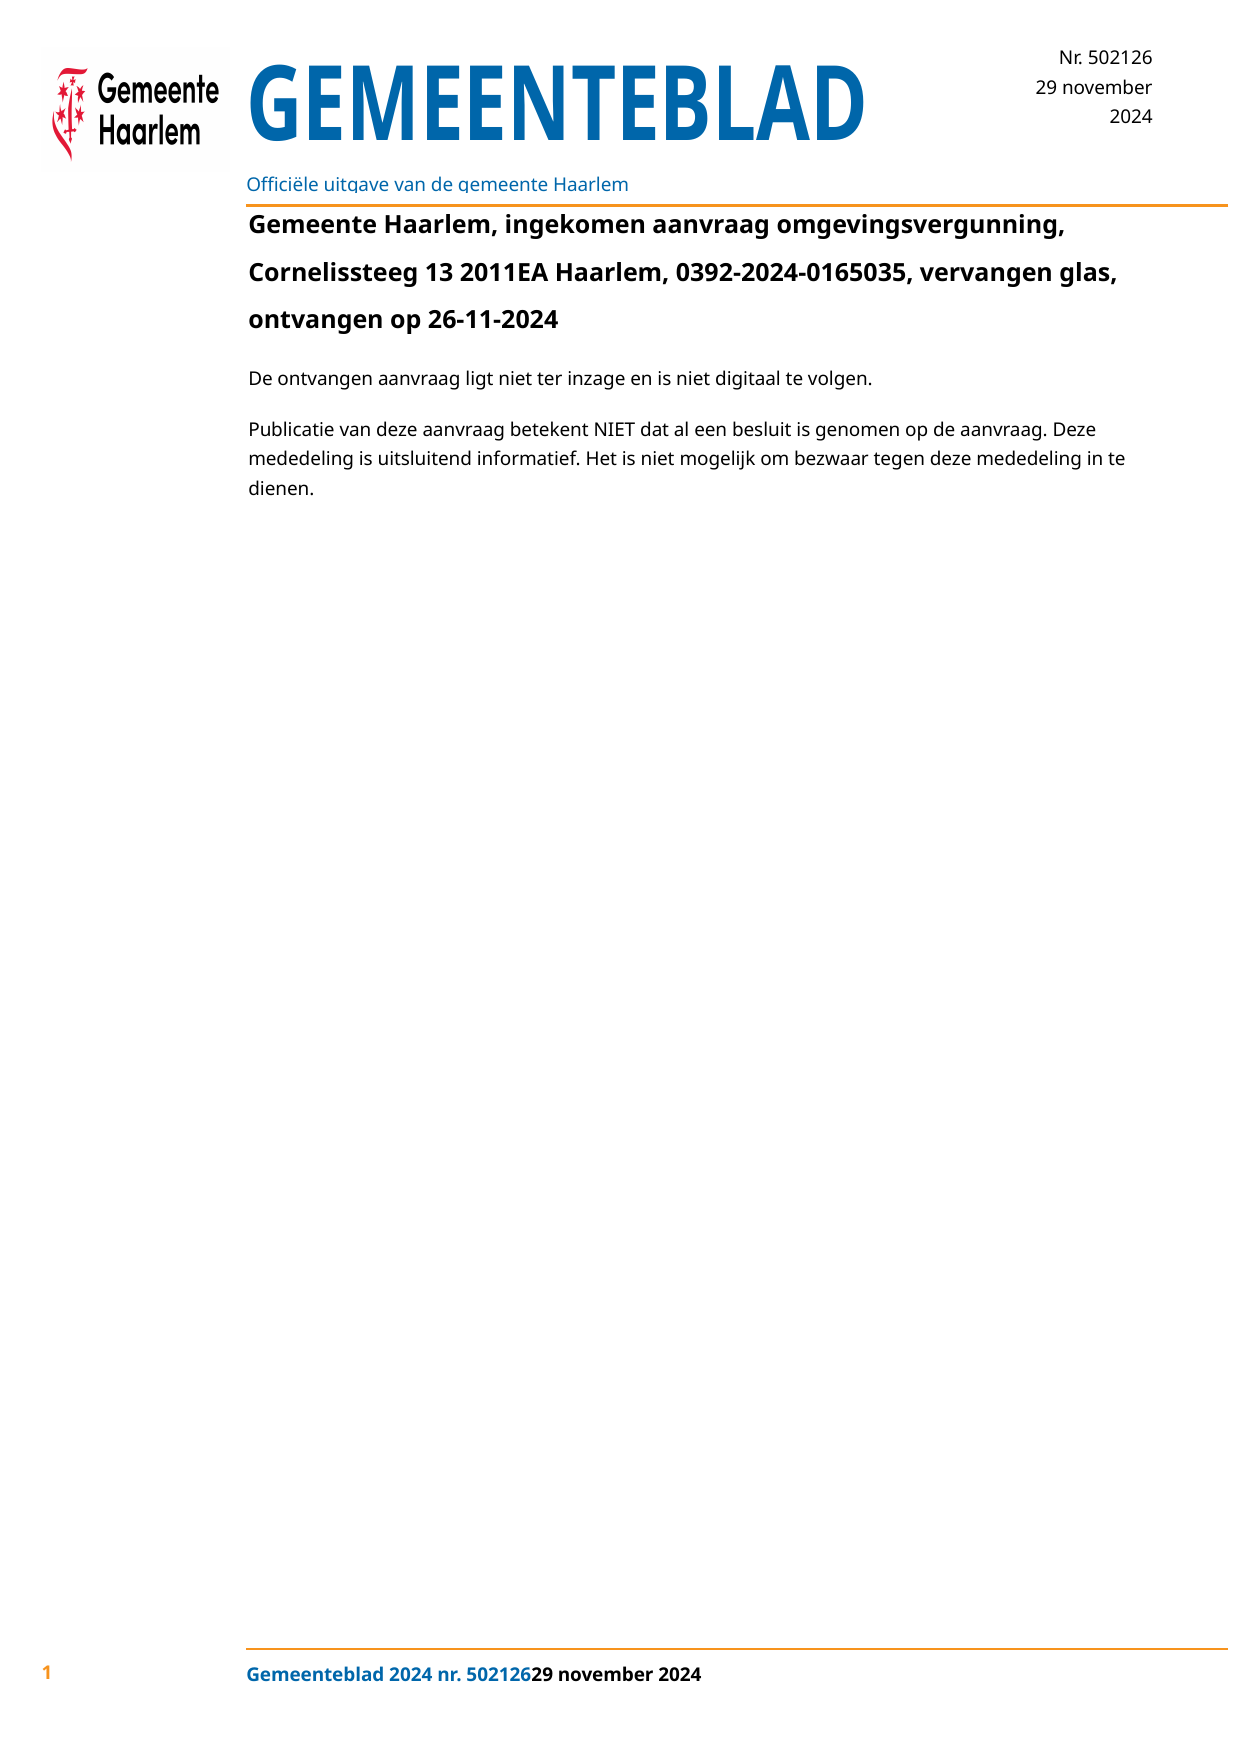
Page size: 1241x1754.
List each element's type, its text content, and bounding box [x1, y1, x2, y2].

text De ontvangen aanvraag ligt niet ter inzage en is niet digitaal te volgen. [248, 366, 1152, 391]
text Publicatie van deze aanvraag betekent NIET dat al een besluit is genomen op de aanvraag. Deze mededeling is uitsluitend informatief. Het is niet mogelijk om bezwaar tegen deze mededeling in te dienen. [248, 416, 1152, 501]
text Gemeente Haarlem, ingekomen aanvraag omgevingsvergunning, Cornelissteeg 13 2011EA Haarlem, 0392-2024-0165035, vervangen glas, ontvangen op 26-11-2024 [248, 207, 1152, 336]
picture [41, 47, 231, 172]
